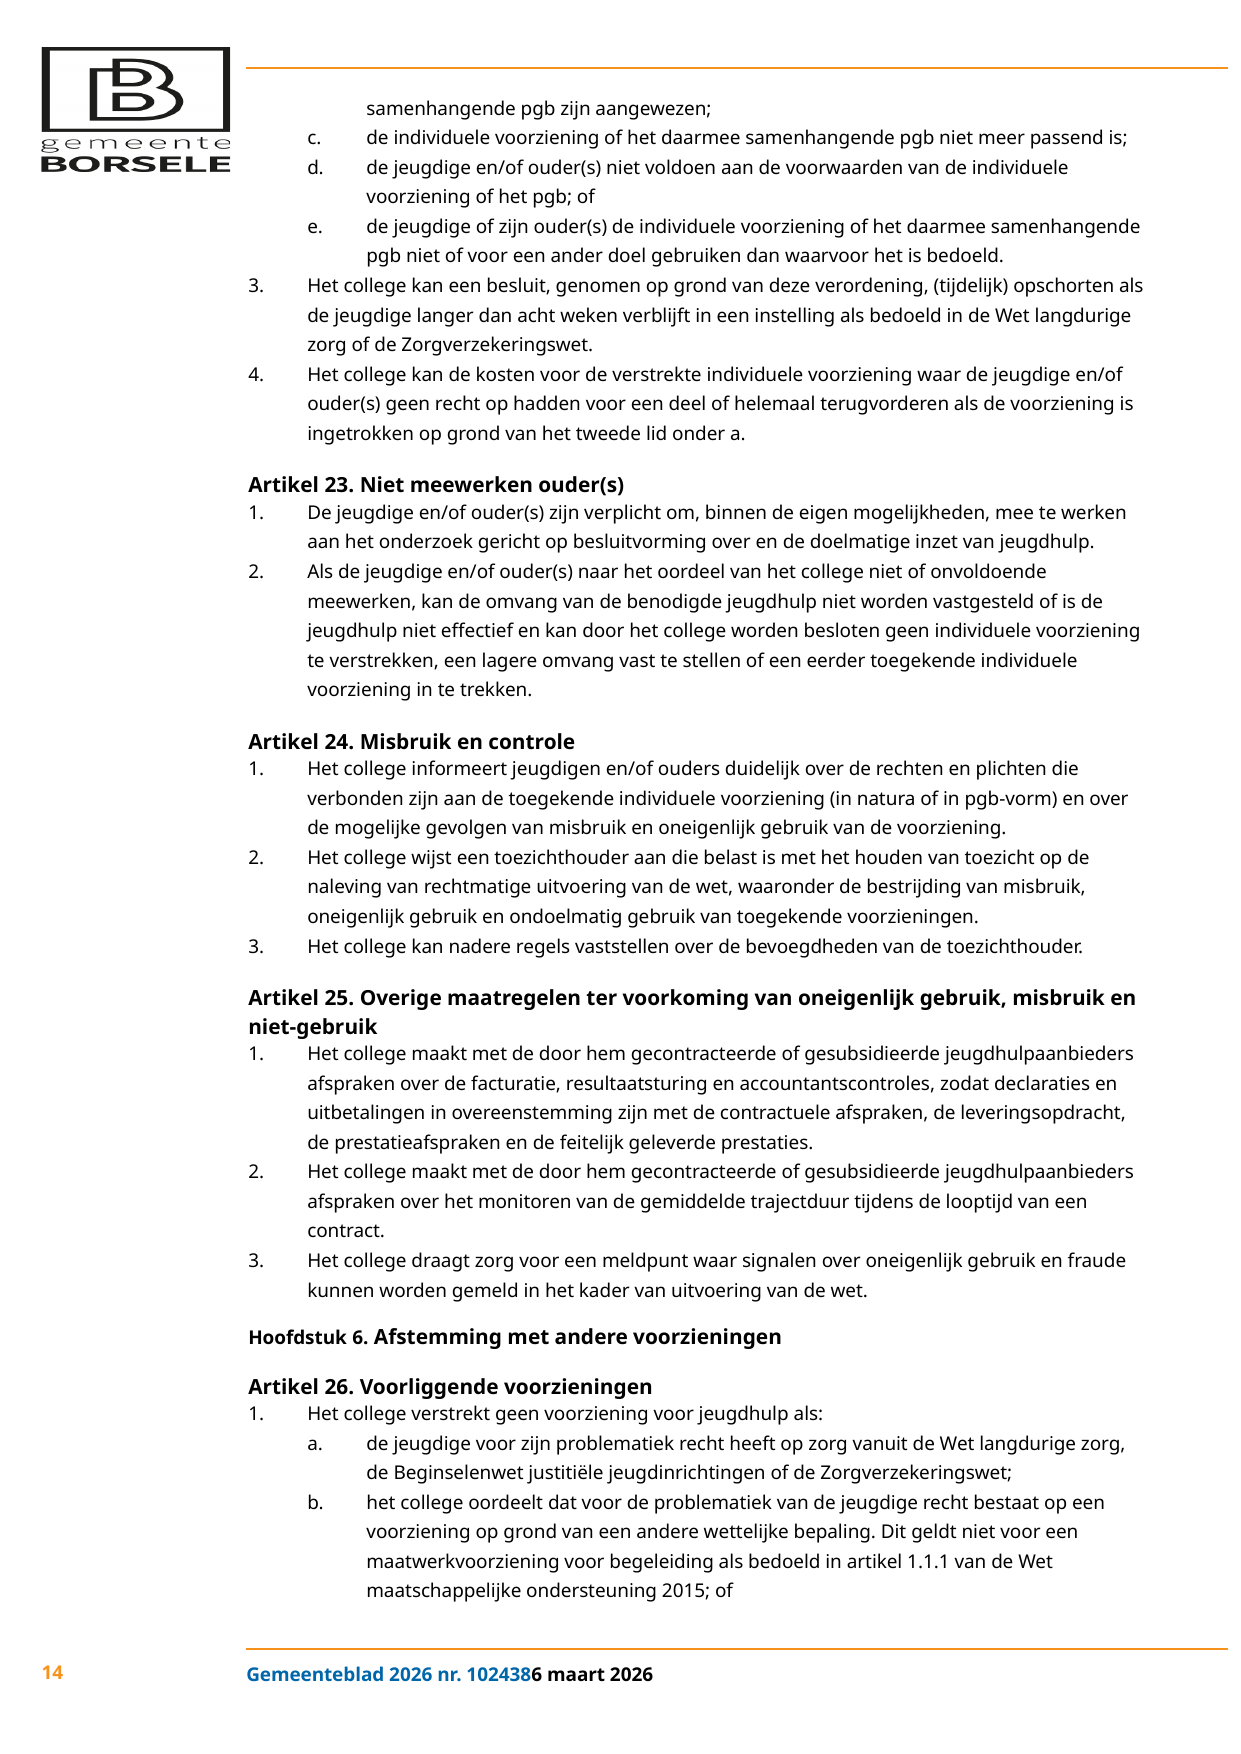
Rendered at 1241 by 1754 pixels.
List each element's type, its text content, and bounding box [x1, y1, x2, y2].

list Als de jeugdige en/of ouder(s) naar het oordeel van het college niet of onvoldoende meewerken, kan de omvang van de benodigde jeugdhulp niet worden vastgesteld of is de jeugdhulp niet effectief en kan door het college worden besloten geen individuele voorziening te verstrekken, een lagere omvang vast te stellen of een eerder toegekende individuele voorziening in te trekken. [248, 558, 1152, 702]
list Het college informeert jeugdigen en/of ouders duidelijk over de rechten en plichten die verbonden zijn aan de toegekende individuele voorziening (in natura of in pgb-vorm) en over de mogelijke gevolgen van misbruik en oneigenlijk gebruik van de voorziening. [248, 755, 1152, 840]
list Het college kan de kosten voor de verstrekte individuele voorziening waar de jeugdige en/of ouder(s) geen recht op hadden voor een deel of helemaal terugvorderen als de voorziening is ingetrokken op grond van het tweede lid onder a. [248, 361, 1152, 446]
text Artikel 24. Misbruik en controle [248, 727, 1152, 755]
list Het college wijst een toezichthouder aan die belast is met het houden van toezicht op de naleving van rechtmatige uitvoering van de wet, waaronder de bestrijding van misbruik, oneigenlijk gebruik en ondoelmatig gebruik van toegekende voorzieningen. [248, 844, 1152, 929]
list de jeugdige voor zijn problematiek recht heeft op zorg vanuit de Wet langdurige zorg, de Beginselenwet justitiële jeugdinrichtingen of de Zorgverzekeringswet; [307, 1430, 1152, 1485]
list het college oordeelt dat voor de problematiek van de jeugdige recht bestaat op een voorziening op grond van een andere wettelijke bepaling. Dit geldt niet voor een maatwerkvoorziening voor begeleiding als bedoeld in artikel 1.1.1 van de Wet maatschappelijke ondersteuning 2015; of [307, 1489, 1152, 1603]
list Het college verstrekt geen voorziening voor jeugdhulp als: [248, 1400, 1152, 1426]
picture [41, 47, 231, 172]
list Het college maakt met de door hem gecontracteerde of gesubsidieerde jeugdhulpaanbieders afspraken over het monitoren van de gemiddelde trajectduur tijdens de looptijd van een contract. [248, 1158, 1152, 1243]
list Het college kan een besluit, genomen op grond van deze verordening, (tijdelijk) opschorten als de jeugdige langer dan acht weken verblijft in een instelling als bedoeld in de Wet langdurige zorg of de Zorgverzekeringswet. [248, 272, 1152, 357]
list Het college kan nadere regels vaststellen over de bevoegdheden van de toezichthouder. [248, 933, 1152, 959]
list samenhangende pgb zijn aangewezen; [307, 95, 1152, 121]
list Het college draagt zorg voor een meldpunt waar signalen over oneigenlijk gebruik en fraude kunnen worden gemeld in het kader van uitvoering van de wet. [248, 1247, 1152, 1303]
list Het college maakt met de door hem gecontracteerde of gesubsidieerde jeugdhulpaanbieders afspraken over de facturatie, resultaatsturing en accountantscontroles, zodat declaraties en uitbetalingen in overeenstemming zijn met de contractuele afspraken, de leveringsopdracht, de prestatieafspraken en de feitelijk geleverde prestaties. [248, 1040, 1152, 1155]
text Artikel 26. Voorliggende voorzieningen [248, 1372, 1152, 1400]
text Hoofdstuk 6. Afstemming met andere voorzieningen [248, 1322, 1152, 1351]
text Artikel 25. Overige maatregelen ter voorkoming van oneigenlijk gebruik, misbruik en niet-gebruik [248, 983, 1152, 1040]
text Artikel 23. Niet meewerken ouder(s) [248, 471, 1152, 499]
list de jeugdige of zijn ouder(s) de individuele voorziening of het daarmee samenhangende pgb niet of voor een ander doel gebruiken dan waarvoor het is bedoeld. [307, 213, 1152, 268]
list De jeugdige en/of ouder(s) zijn verplicht om, binnen de eigen mogelijkheden, mee te werken aan het onderzoek gericht op besluitvorming over en de doelmatige inzet van jeugdhulp. [248, 499, 1152, 554]
list de jeugdige en/of ouder(s) niet voldoen aan de voorwaarden van de individuele voorziening of het pgb; of [307, 154, 1152, 209]
list de individuele voorziening of het daarmee samenhangende pgb niet meer passend is; [307, 124, 1152, 150]
